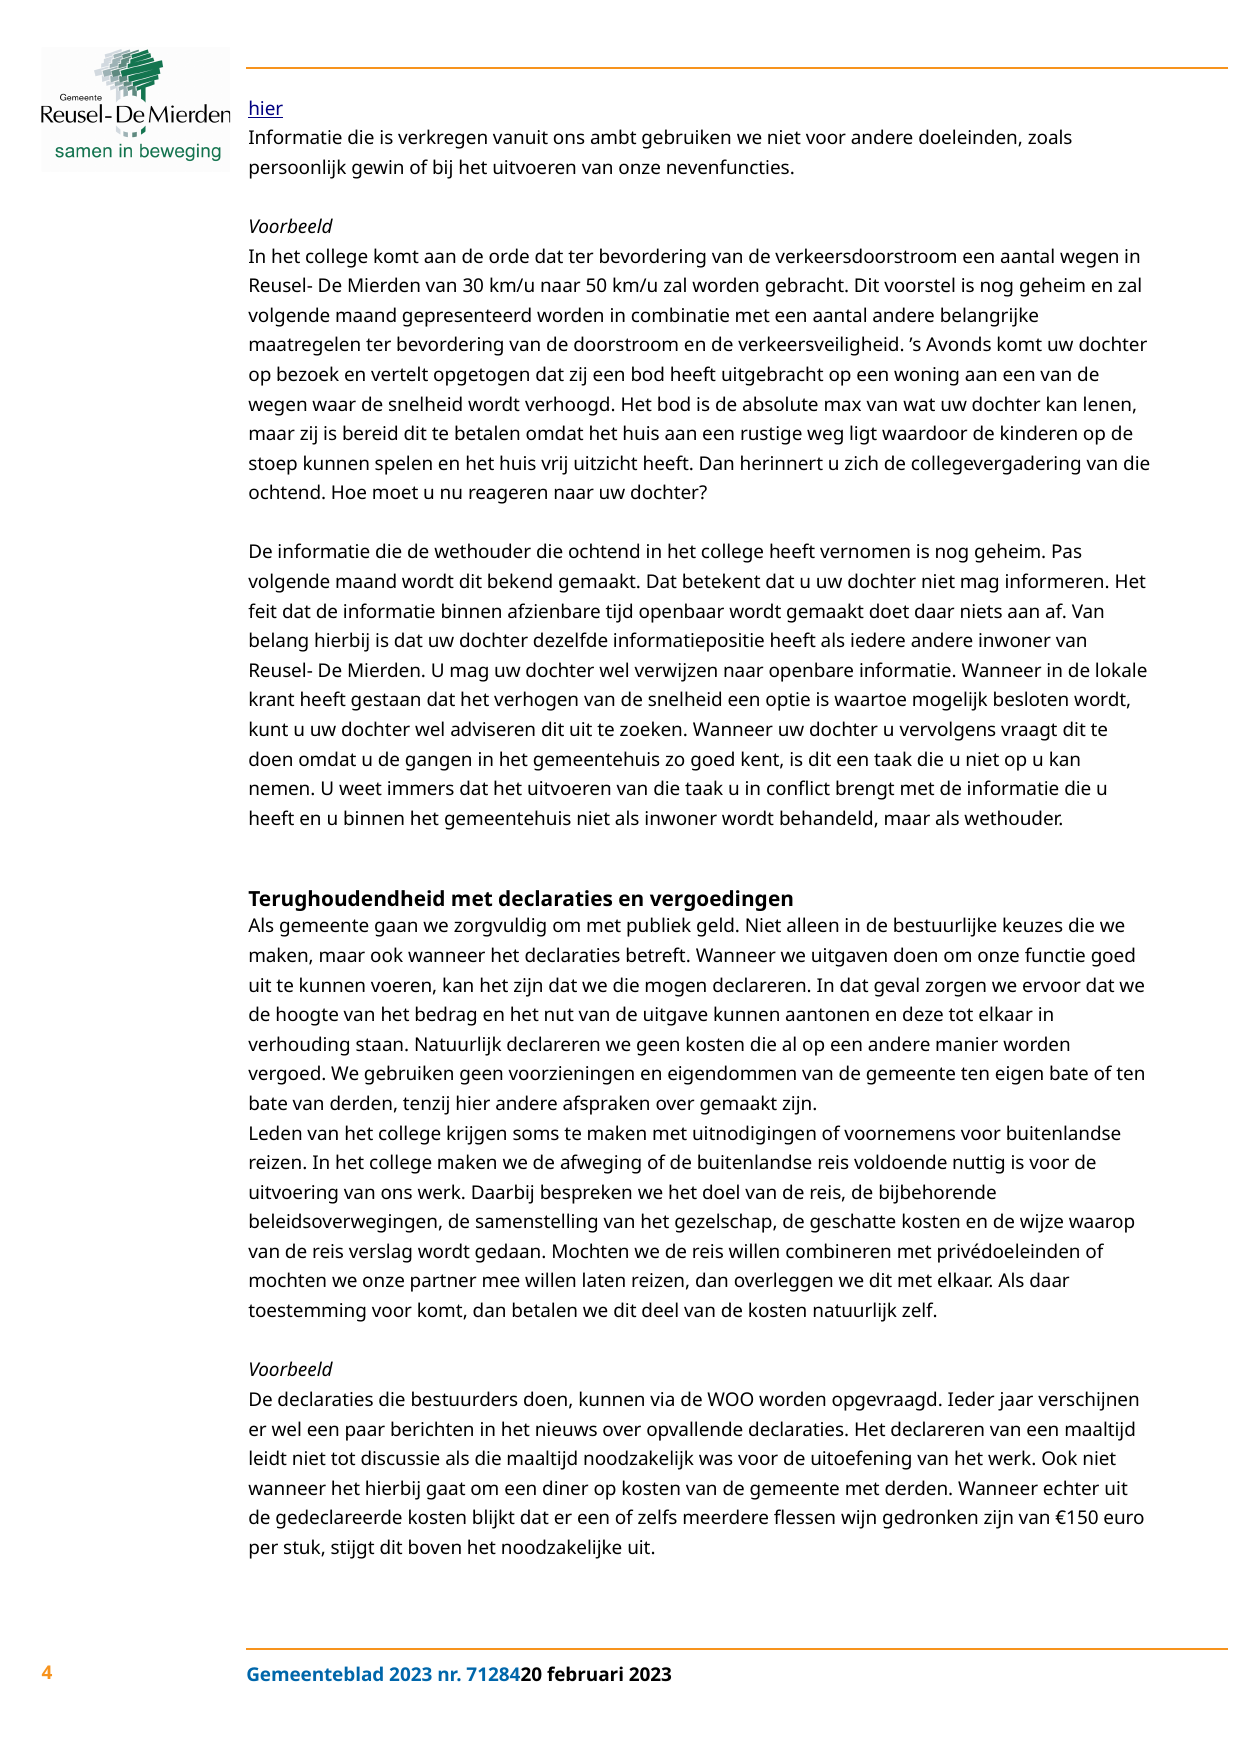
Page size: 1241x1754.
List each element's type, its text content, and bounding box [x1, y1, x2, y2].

text hier [248, 95, 1152, 121]
text Leden van het college krijgen soms te maken met uitnodigingen of voornemens voor buitenlandse reizen. In het college maken we de afweging of de buitenlandse reis voldoende nuttig is voor de uitvoering van ons werk. Daarbij bespreken we het doel van de reis, de bijbehorende beleidsoverwegingen, de samenstelling van het gezelschap, de geschatte kosten en de wijze waarop van de reis verslag wordt gedaan. Mochten we de reis willen combineren met privédoeleinden of mochten we onze partner mee willen laten reizen, dan overleggen we dit met elkaar. Als daar toestemming voor komt, dan betalen we dit deel van de kosten natuurlijk zelf. [248, 1120, 1152, 1323]
text Informatie die is verkregen vanuit ons ambt gebruiken we niet voor andere doeleinden, zoals persoonlijk gewin of bij het uitvoeren van onze nevenfuncties. [248, 124, 1152, 180]
text Als gemeente gaan we zorgvuldig om met publiek geld. Niet alleen in de bestuurlijke keuzes die we maken, maar ook wanneer het declaraties betreft. Wanneer we uitgaven doen om onze functie goed uit te kunnen voeren, kan het zijn dat we die mogen declareren. In dat geval zorgen we ervoor dat we de hoogte van het bedrag en het nut van de uitgave kunnen aantonen en deze tot elkaar in verhouding staan. Natuurlijk declareren we geen kosten die al op een andere manier worden vergoed. We gebruiken geen voorzieningen en eigendommen van de gemeente ten eigen bate of ten bate van derden, tenzij hier andere afspraken over gemaakt zijn. [248, 913, 1152, 1116]
table_header Voorbeeld De declaraties die bestuurders doen, kunnen via de WOO worden opgevraagd. Ieder jaar verschijnen er wel een paar berichten in het nieuws over opvallende declaraties. Het declareren van een maaltijd leidt niet tot discussie als die maaltijd noodzakelijk was voor de uitoefening van het werk. Ook niet wanneer het hierbij gaat om een diner op kosten van de gemeente met derden. Wanneer echter uit de gedeclareerde kosten blijkt dat er een of zelfs meerdere flessen wijn gedronken zijn van €150 euro per stuk, stijgt dit boven het noodzakelijke uit. [248, 1357, 1152, 1589]
text Terughoudendheid met declaraties en vergoedingen [248, 884, 1152, 913]
picture [41, 47, 231, 172]
table_header Voorbeeld In het college komt aan de orde dat ter bevordering van de verkeersdoorstroom een aantal wegen in Reusel- De Mierden van 30 km/u naar 50 km/u zal worden gebracht. Dit voorstel is nog geheim en zal volgende maand gepresenteerd worden in combinatie met een aantal andere belangrijke maatregelen ter bevordering van de doorstroom en de verkeersveiligheid. ’s Avonds komt uw dochter op bezoek en vertelt opgetogen dat zij een bod heeft uitgebracht op een woning aan een van de wegen waar de snelheid wordt verhoogd. Het bod is de absolute max van wat uw dochter kan lenen, maar zij is bereid dit te betalen omdat het huis aan een rustige weg ligt waardoor de kinderen op de stoep kunnen spelen en het huis vrij uitzicht heeft. Dan herinnert u zich de collegevergadering van die ochtend. Hoe moet u nu reageren naar uw dochter? De informatie die de wethouder die ochtend in het college heeft vernomen is nog geheim. Pas volgende maand wordt dit bekend gemaakt. Dat betekent dat u uw dochter niet mag informeren. Het feit dat de informatie binnen afzienbare tijd openbaar wordt gemaakt doet daar niets aan af. Van belang hierbij is dat uw dochter dezelfde informatiepositie heeft als iedere andere inwoner van Reusel- De Mierden. U mag uw dochter wel verwijzen naar openbare informatie. Wanneer in de lokale krant heeft gestaan dat het verhogen van de snelheid een optie is waartoe mogelijk besloten wordt, kunt u uw dochter wel adviseren dit uit te zoeken. Wanneer uw dochter u vervolgens vraagt dit te doen omdat u de gangen in het gemeentehuis zo goed kent, is dit een taak die u niet op u kan nemen. U weet immers dat het uitvoeren van die taak u in conflict brengt met de informatie die u heeft en u binnen het gemeentehuis niet als inwoner wordt behandeld, maar als wethouder. [248, 213, 1152, 831]
